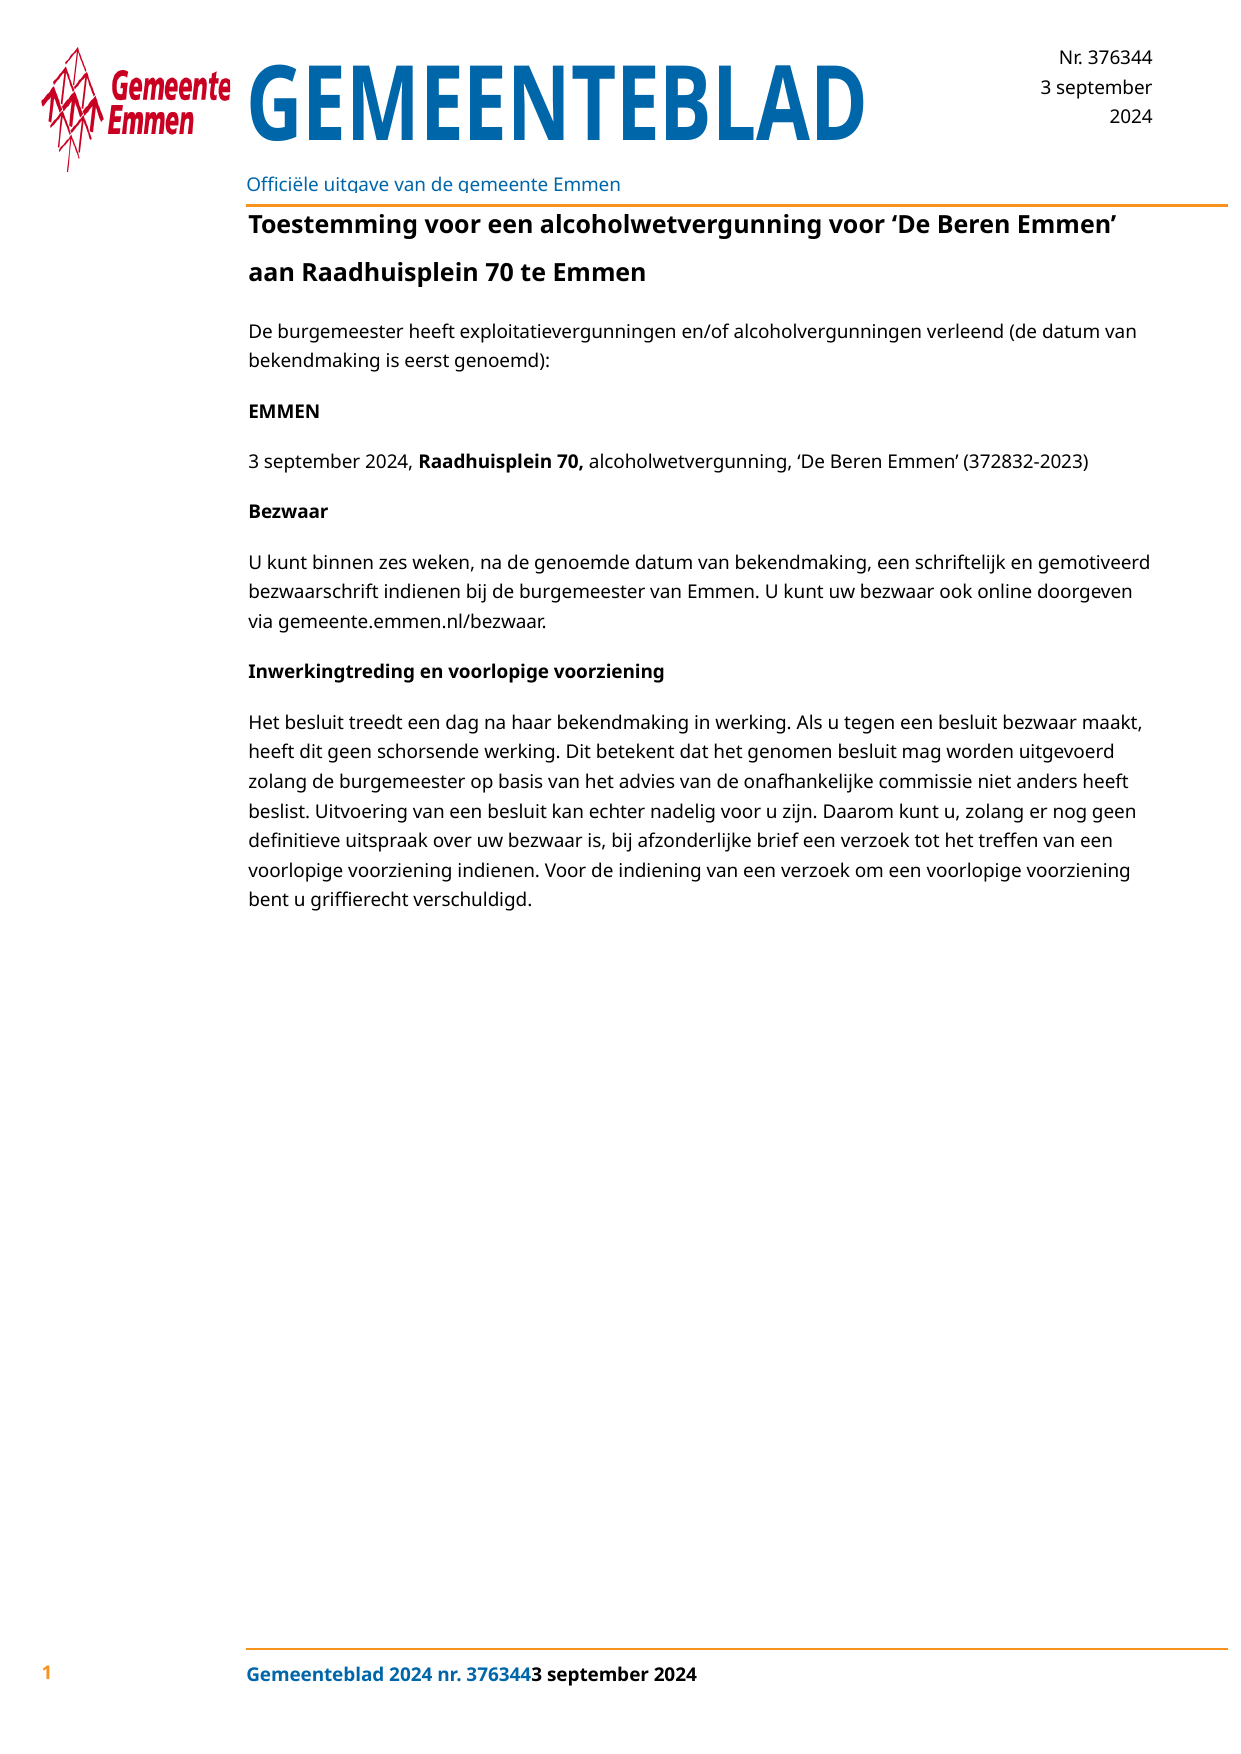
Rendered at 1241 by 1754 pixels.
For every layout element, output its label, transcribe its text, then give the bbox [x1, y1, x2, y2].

picture [41, 47, 231, 172]
text De burgemeester heeft exploitatievergunningen en/of alcoholvergunningen verleend (de datum van bekendmaking is eerst genoemd): [248, 318, 1152, 373]
text Inwerkingtreding en voorlopige voorziening [248, 659, 1152, 684]
text Het besluit treedt een dag na haar bekendmaking in werking. Als u tegen een besluit bezwaar maakt, heeft dit geen schorsende werking. Dit betekent dat het genomen besluit mag worden uitgevoerd zolang de burgemeester op basis van het advies van de onafhankelijke commissie niet anders heeft beslist. Uitvoering van een besluit kan echter nadelig voor u zijn. Daarom kunt u, zolang er nog geen definitieve uitspraak over uw bezwaar is, bij afzonderlijke brief een verzoek tot het treffen van een voorlopige voorziening indienen. Voor de indiening van een verzoek om een voorlopige voorziening bent u griffierecht verschuldigd. [248, 709, 1152, 912]
text 3 september 2024, Raadhuisplein 70, alcoholwetvergunning, ‘De Beren Emmen’ (372832-2023) [248, 448, 1152, 474]
text EMMEN [248, 398, 1152, 424]
text U kunt binnen zes weken, na de genoemde datum van bekendmaking, een schriftelijk en gemotiveerd bezwaarschrift indienen bij de burgemeester van Emmen. U kunt uw bezwaar ook online doorgeven via gemeente.emmen.nl/bezwaar. [248, 549, 1152, 634]
text Toestemming voor een alcoholwetvergunning voor ‘De Beren Emmen’ aan Raadhuisplein 70 te Emmen [248, 207, 1152, 288]
text Bezwaar [248, 499, 1152, 524]
